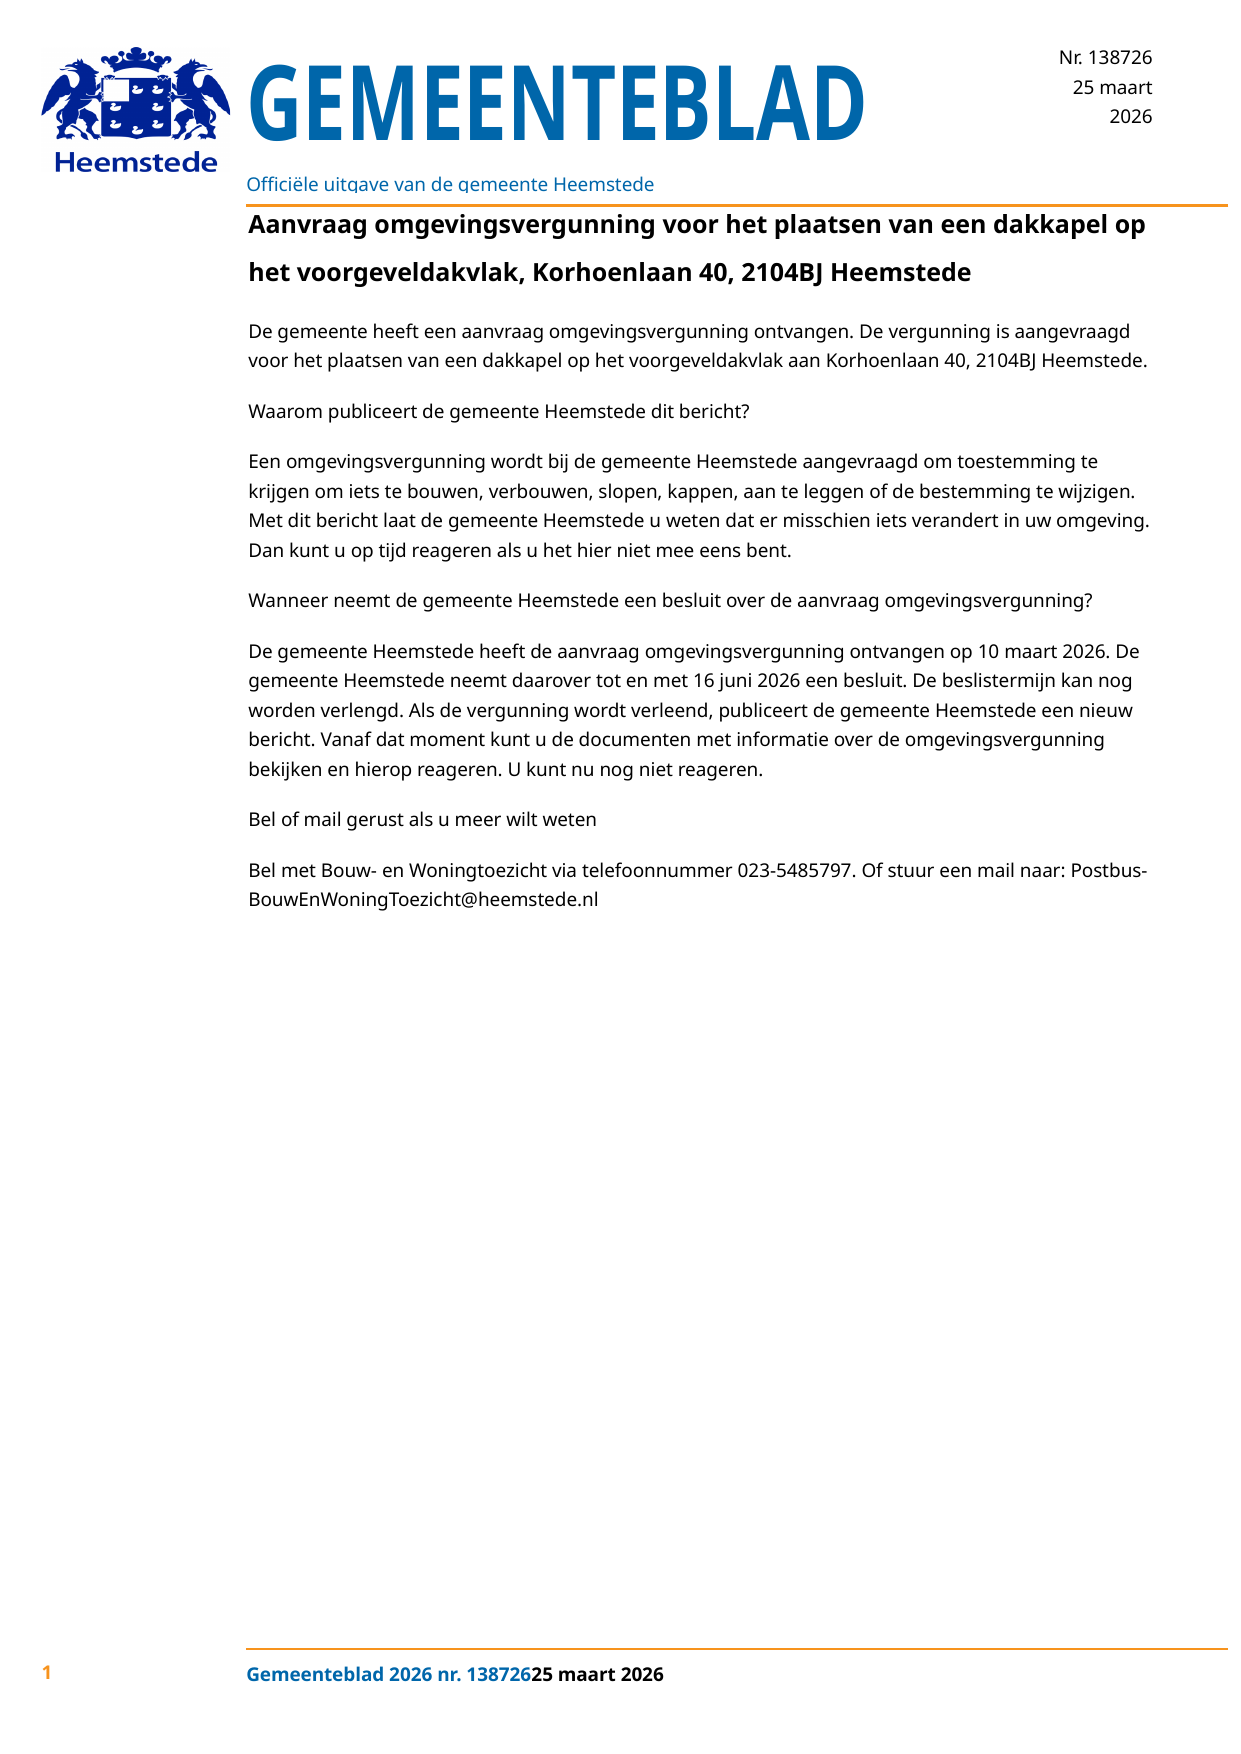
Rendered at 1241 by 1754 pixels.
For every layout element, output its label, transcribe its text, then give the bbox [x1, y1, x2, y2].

text Wanneer neemt de gemeente Heemstede een besluit over de aanvraag omgevingsvergunning? [248, 587, 1152, 613]
text Bel of mail gerust als u meer wilt weten [248, 807, 1152, 832]
text De gemeente heeft een aanvraag omgevingsvergunning ontvangen. De vergunning is aangevraagd voor het plaatsen van een dakkapel op het voorgeveldakvlak aan Korhoenlaan 40, 2104BJ Heemstede. [248, 318, 1152, 373]
text Waarom publiceert de gemeente Heemstede dit bericht? [248, 398, 1152, 424]
text De gemeente Heemstede heeft de aanvraag omgevingsvergunning ontvangen op 10 maart 2026. De gemeente Heemstede neemt daarover tot en met 16 juni 2026 een besluit. De beslistermijn kan nog worden verlengd. Als de vergunning wordt verleend, publiceert de gemeente Heemstede een nieuw bericht. Vanaf dat moment kunt u de documenten met informatie over de omgevingsvergunning bekijken en hierop reageren. U kunt nu nog niet reageren. [248, 638, 1152, 782]
picture [41, 47, 231, 172]
text Bel met Bouw- en Woningtoezicht via telefoonnummer 023-5485797. Of stuur een mail naar: Postbus-BouwEnWoningToezicht@heemstede.nl [248, 857, 1152, 912]
text Een omgevingsvergunning wordt bij de gemeente Heemstede aangevraagd om toestemming te krijgen om iets te bouwen, verbouwen, slopen, kappen, aan te leggen of de bestemming te wijzigen. Met dit bericht laat de gemeente Heemstede u weten dat er misschien iets verandert in uw omgeving. Dan kunt u op tijd reageren als u het hier niet mee eens bent. [248, 448, 1152, 563]
text Aanvraag omgevingsvergunning voor het plaatsen van een dakkapel op het voorgeveldakvlak, Korhoenlaan 40, 2104BJ Heemstede [248, 207, 1152, 288]
